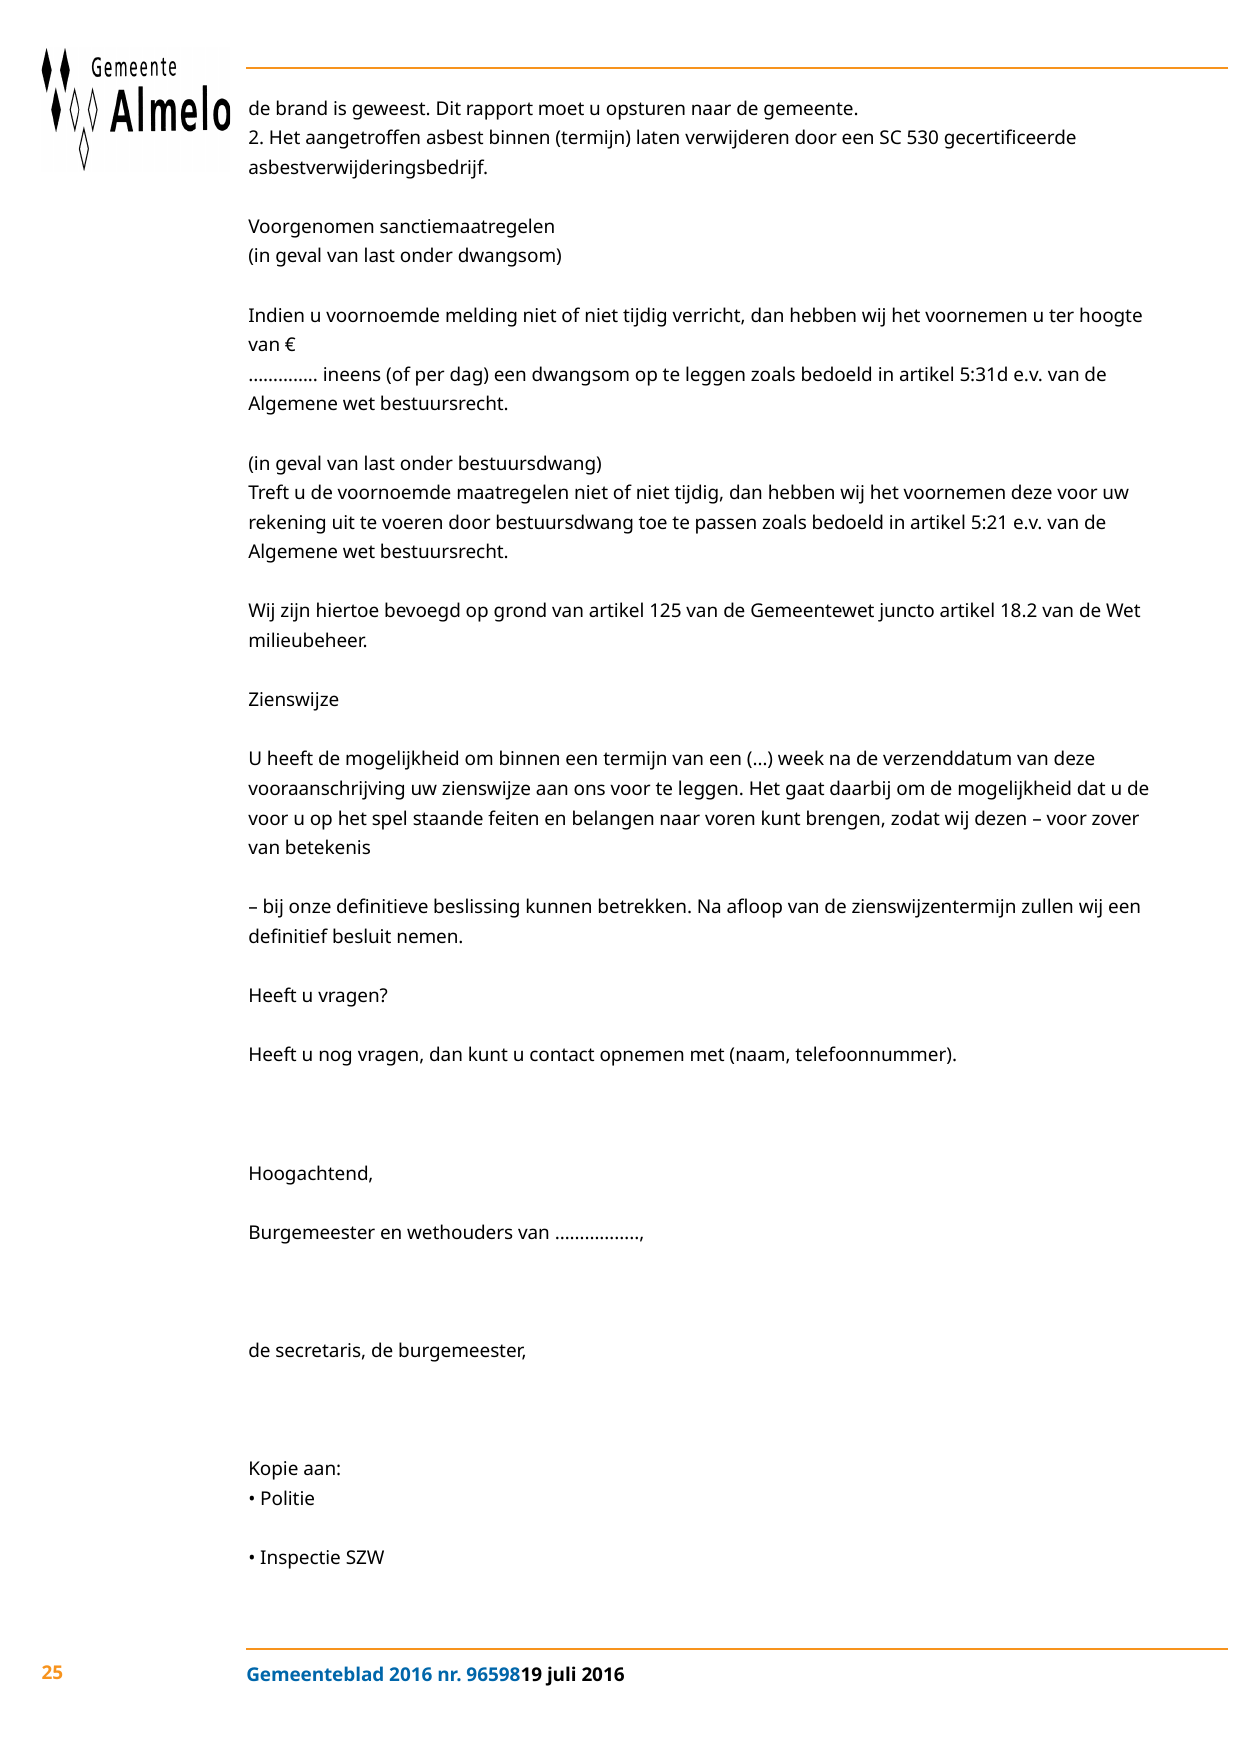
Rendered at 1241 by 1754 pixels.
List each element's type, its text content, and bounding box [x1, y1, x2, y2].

text ………….. ineens (of per dag) een dwangsom op te leggen zoals bedoeld in artikel 5:31d e.v. van de [248, 361, 1152, 387]
text de brand is geweest. Dit rapport moet u opsturen naar de gemeente. [248, 95, 1152, 121]
text Heeft u nog vragen, dan kunt u contact opnemen met (naam, telefoonnummer). [248, 1041, 1152, 1067]
text Treft u de voornoemde maatregelen niet of niet tijdig, dan hebben wij het voornemen deze voor uw rekening uit te voeren door bestuursdwang toe te passen zoals bedoeld in artikel 5:21 e.v. van de Algemene wet bestuursrecht. [248, 479, 1152, 564]
picture [41, 47, 231, 172]
text U heeft de mogelijkheid om binnen een termijn van een (…) week na de verzenddatum van deze vooraanschrijving uw zienswijze aan ons voor te leggen. Het gaat daarbij om de mogelijkheid dat u de voor u op het spel staande feiten en belangen naar voren kunt brengen, zodat wij dezen – voor zover van betekenis [248, 746, 1152, 860]
text Hoogachtend, [248, 1160, 1152, 1186]
text de secretaris, de burgemeester, [248, 1337, 1152, 1363]
text • Inspectie SZW [248, 1544, 1152, 1570]
text Heeft u vragen? [248, 982, 1152, 1008]
text Kopie aan: [248, 1456, 1152, 1481]
text 2. Het aangetroffen asbest binnen (termijn) laten verwijderen door een SC 530 gecertificeerde asbestverwijderingsbedrijf. [248, 124, 1152, 180]
text Indien u voornoemde melding niet of niet tijdig verricht, dan hebben wij het voornemen u ter hoogte van € [248, 302, 1152, 357]
text Algemene wet bestuursrecht. [248, 391, 1152, 416]
text • Politie [248, 1485, 1152, 1511]
text Zienswijze [248, 686, 1152, 712]
text (in geval van last onder bestuursdwang) [248, 450, 1152, 476]
text – bij onze definitieve beslissing kunnen betrekken. Na afloop van de zienswijzentermijn zullen wij een definitief besluit nemen. [248, 893, 1152, 949]
text Burgemeester en wethouders van …………….., [248, 1219, 1152, 1245]
text Voorgenomen sanctiemaatregelen [248, 213, 1152, 239]
text Wij zijn hiertoe bevoegd op grond van artikel 125 van de Gemeentewet juncto artikel 18.2 van de Wet milieubeheer. [248, 598, 1152, 653]
text (in geval van last onder dwangsom) [248, 243, 1152, 268]
